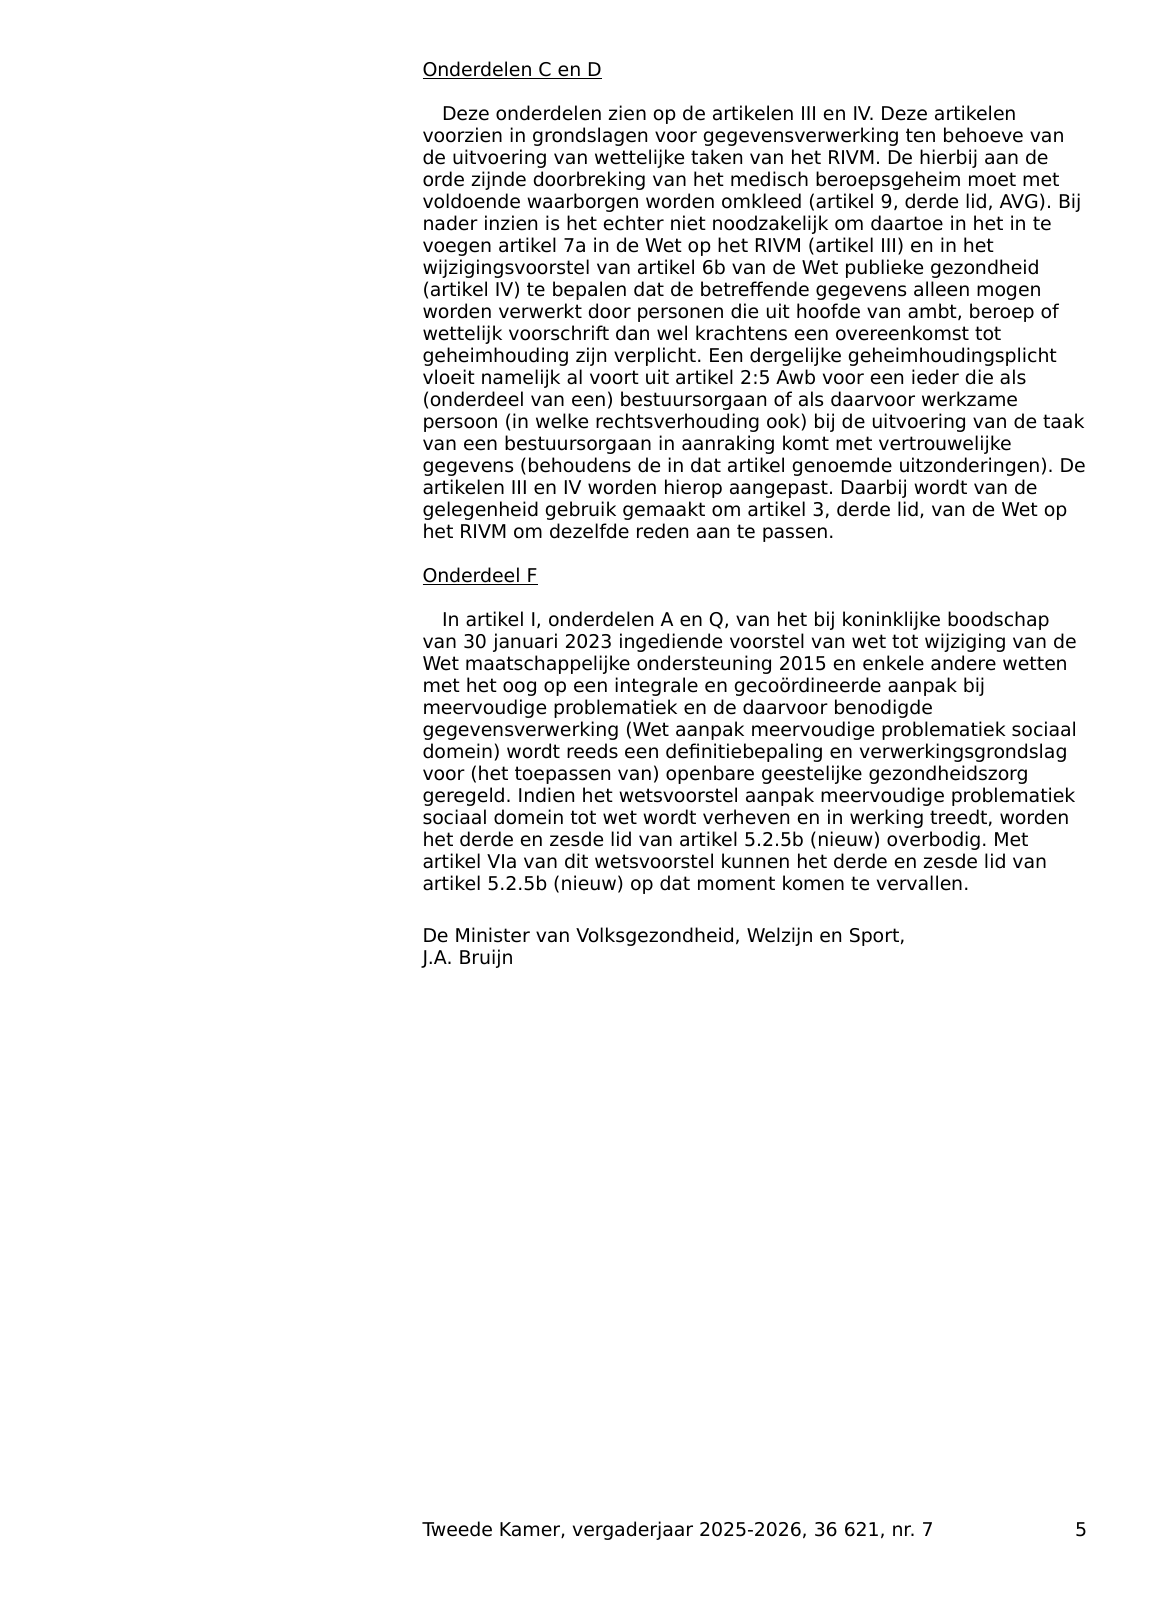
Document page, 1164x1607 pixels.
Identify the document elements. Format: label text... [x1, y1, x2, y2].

text Deze onderdelen zien op de artikelen III en IV. Deze artikelen voorzien in grondslagen voor gegevensverwerking ten behoeve van de uitvoering van wettelijke taken van het RIVM. De hierbij aan de orde zijnde doorbreking van het medisch beroepsgeheim moet met voldoende waarborgen worden omkleed (artikel 9, derde lid, AVG). Bij nader inzien is het echter niet noodzakelijk om daartoe in het in te voegen artikel 7a in de Wet op het RIVM (artikel III) en in het wijzigingsvoorstel van artikel 6b van de Wet publieke gezondheid (artikel IV) te bepalen dat de betreffende gegevens alleen mogen worden verwerkt door personen die uit hoofde van ambt, beroep of wettelijk voorschrift dan wel krachtens een overeenkomst tot geheimhouding zijn verplicht. Een dergelijke geheimhoudingsplicht vloeit namelijk al voort uit artikel 2:5 Awb voor een ieder die als (onderdeel van een) bestuursorgaan of als daarvoor werkzame persoon (in welke rechtsverhouding ook) bij de uitvoering van de taak van een bestuursorgaan in aanraking komt met vertrouwelijke gegevens (behoudens de in dat artikel genoemde uitzonderingen). De artikelen III en IV worden hierop aangepast. Daarbij wordt van de gelegenheid gebruik gemaakt om artikel 3, derde lid, van de Wet op het RIVM om dezelfde reden aan te passen. [422, 103, 1087, 543]
text In artikel I, onderdelen A en Q, van het bij koninklijke boodschap van 30 januari 2023 ingediende voorstel van wet tot wijziging van de Wet maatschappelijke ondersteuning 2015 en enkele andere wetten met het oog op een integrale en gecoördineerde aanpak bij meervoudige problematiek en de daarvoor benodigde gegevensverwerking (Wet aanpak meervoudige problematiek sociaal domein) wordt reeds een definitiebepaling en verwerkingsgrondslag voor (het toepassen van) openbare geestelijke gezondheidszorg geregeld. Indien het wetsvoorstel aanpak meervoudige problematiek sociaal domein tot wet wordt verheven en in werking treedt, worden het derde en zesde lid van artikel 5.2.5b (nieuw) overbodig. Met artikel VIa van dit wetsvoorstel kunnen het derde en zesde lid van artikel 5.2.5b (nieuw) op dat moment komen te vervallen. [422, 609, 1087, 895]
subtitle Onderdelen C en D [422, 59, 1087, 81]
subtitle Onderdeel F [422, 565, 1087, 587]
text De Minister van Volksgezondheid, Welzijn en Sport, J.A. Bruijn [422, 925, 1087, 969]
